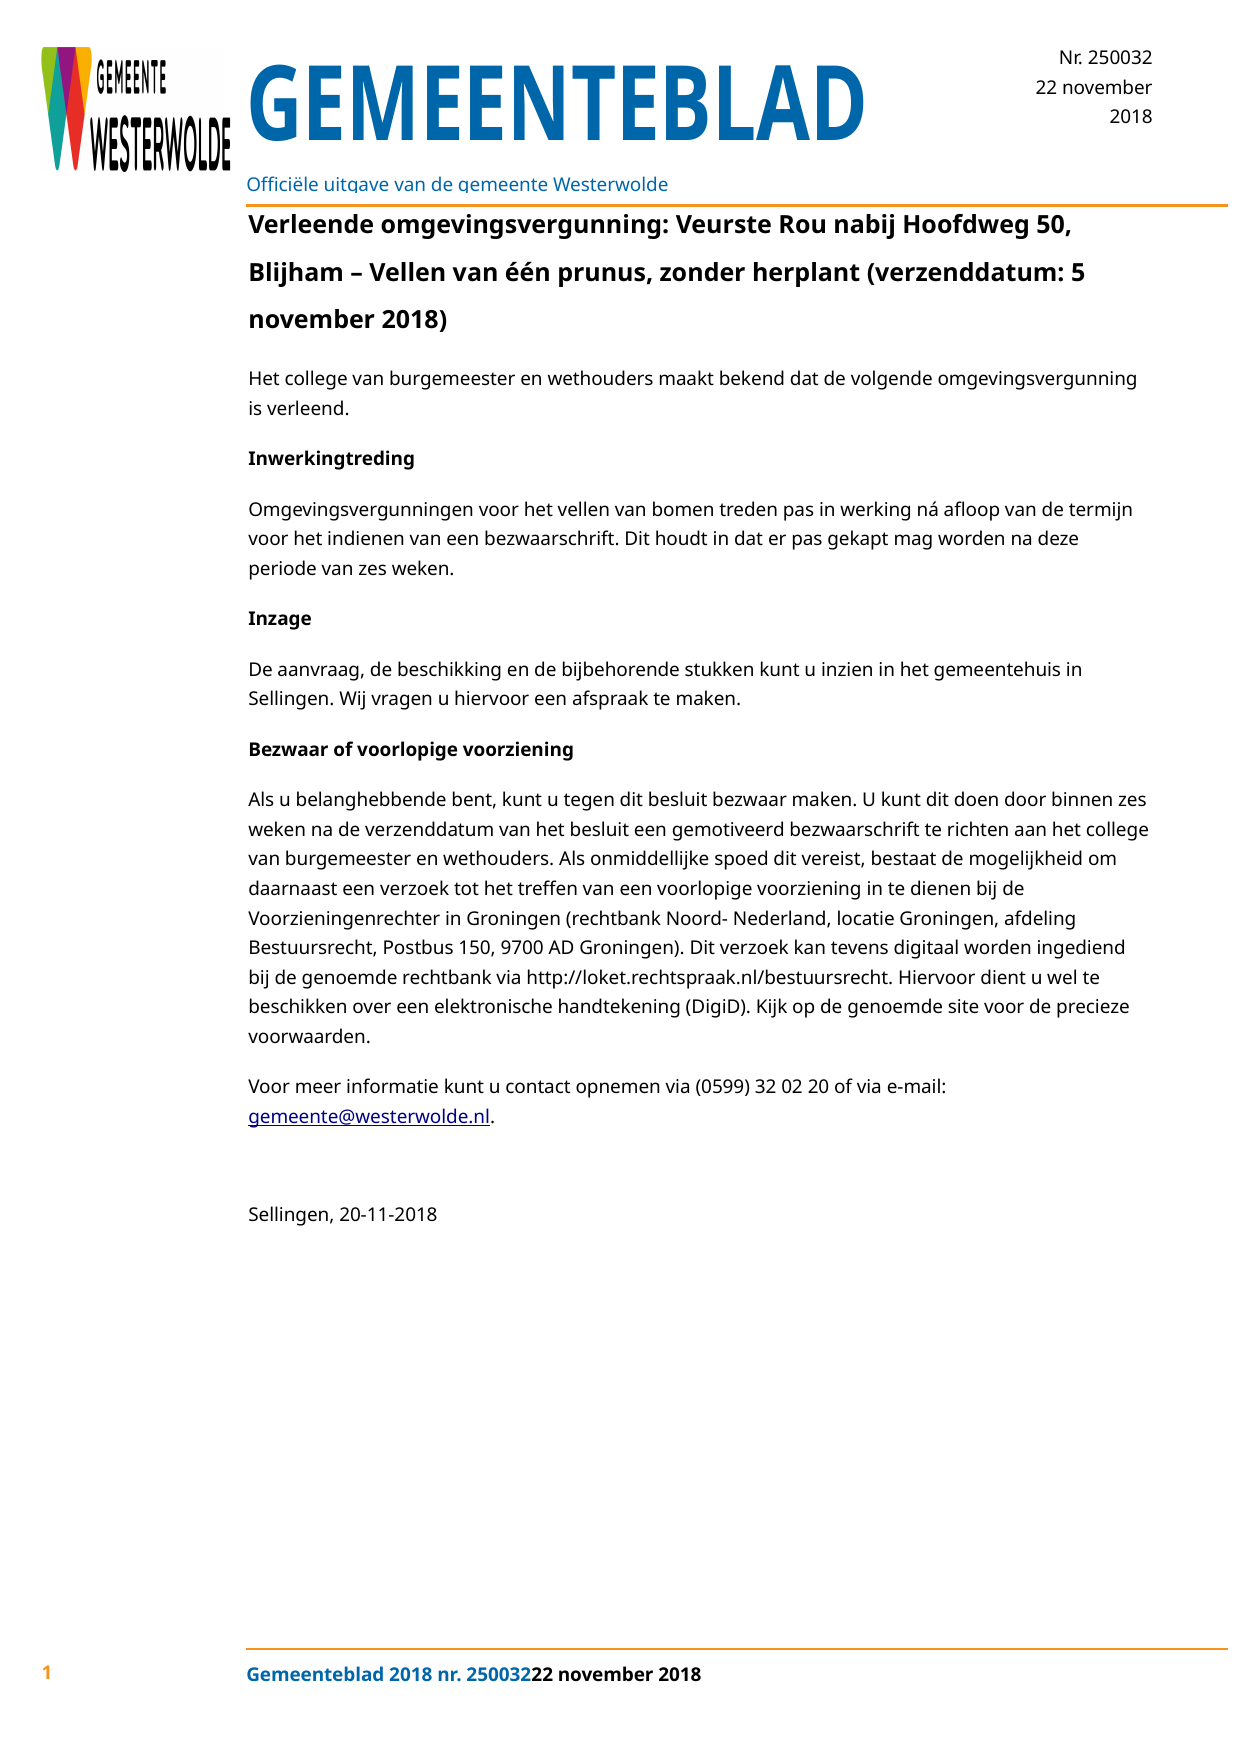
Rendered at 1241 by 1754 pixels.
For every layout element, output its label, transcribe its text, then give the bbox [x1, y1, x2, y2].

text Inzage [248, 606, 1152, 631]
text Voor meer informatie kunt u contact opnemen via (0599) 32 02 20 of via e-mail: gemeente@westerwolde.nl. [248, 1073, 1152, 1129]
text Sellingen, 20-11-2018 [248, 1201, 1152, 1227]
text Het college van burgemeester en wethouders maakt bekend dat de volgende omgevingsvergunning is verleend. [248, 366, 1152, 421]
text De aanvraag, de beschikking en de bijbehorende stukken kunt u inzien in het gemeentehuis in Sellingen. Wij vragen u hiervoor een afspraak te maken. [248, 656, 1152, 711]
text Omgevingsvergunningen voor het vellen van bomen treden pas in werking ná afloop van de termijn voor het indienen van een bezwaarschrift. Dit houdt in dat er pas gekapt mag worden na deze periode van zes weken. [248, 496, 1152, 581]
text Bezwaar of voorlopige voorziening [248, 736, 1152, 762]
picture [41, 47, 231, 172]
text Als u belanghebbende bent, kunt u tegen dit besluit bezwaar maken. U kunt dit doen door binnen zes weken na de verzenddatum van het besluit een gemotiveerd bezwaarschrift te richten aan het college van burgemeester en wethouders. Als onmiddellijke spoed dit vereist, bestaat de mogelijkheid om daarnaast een verzoek tot het treffen van een voorlopige voorziening in te dienen bij de Voorzieningenrechter in Groningen (rechtbank Noord- Nederland, locatie Groningen, afdeling Bestuursrecht, Postbus 150, 9700 AD Groningen). Dit verzoek kan tevens digitaal worden ingediend bij de genoemde rechtbank via http://loket.rechtspraak.nl/bestuursrecht. Hiervoor dient u wel te beschikken over een elektronische handtekening (DigiD). Kijk op de genoemde site voor de precieze voorwaarden. [248, 786, 1152, 1049]
text Verleende omgevingsvergunning: Veurste Rou nabij Hoofdweg 50, Blijham – Vellen van één prunus, zonder herplant (verzenddatum: 5 november 2018) [248, 207, 1152, 336]
text Inwerkingtreding [248, 446, 1152, 471]
